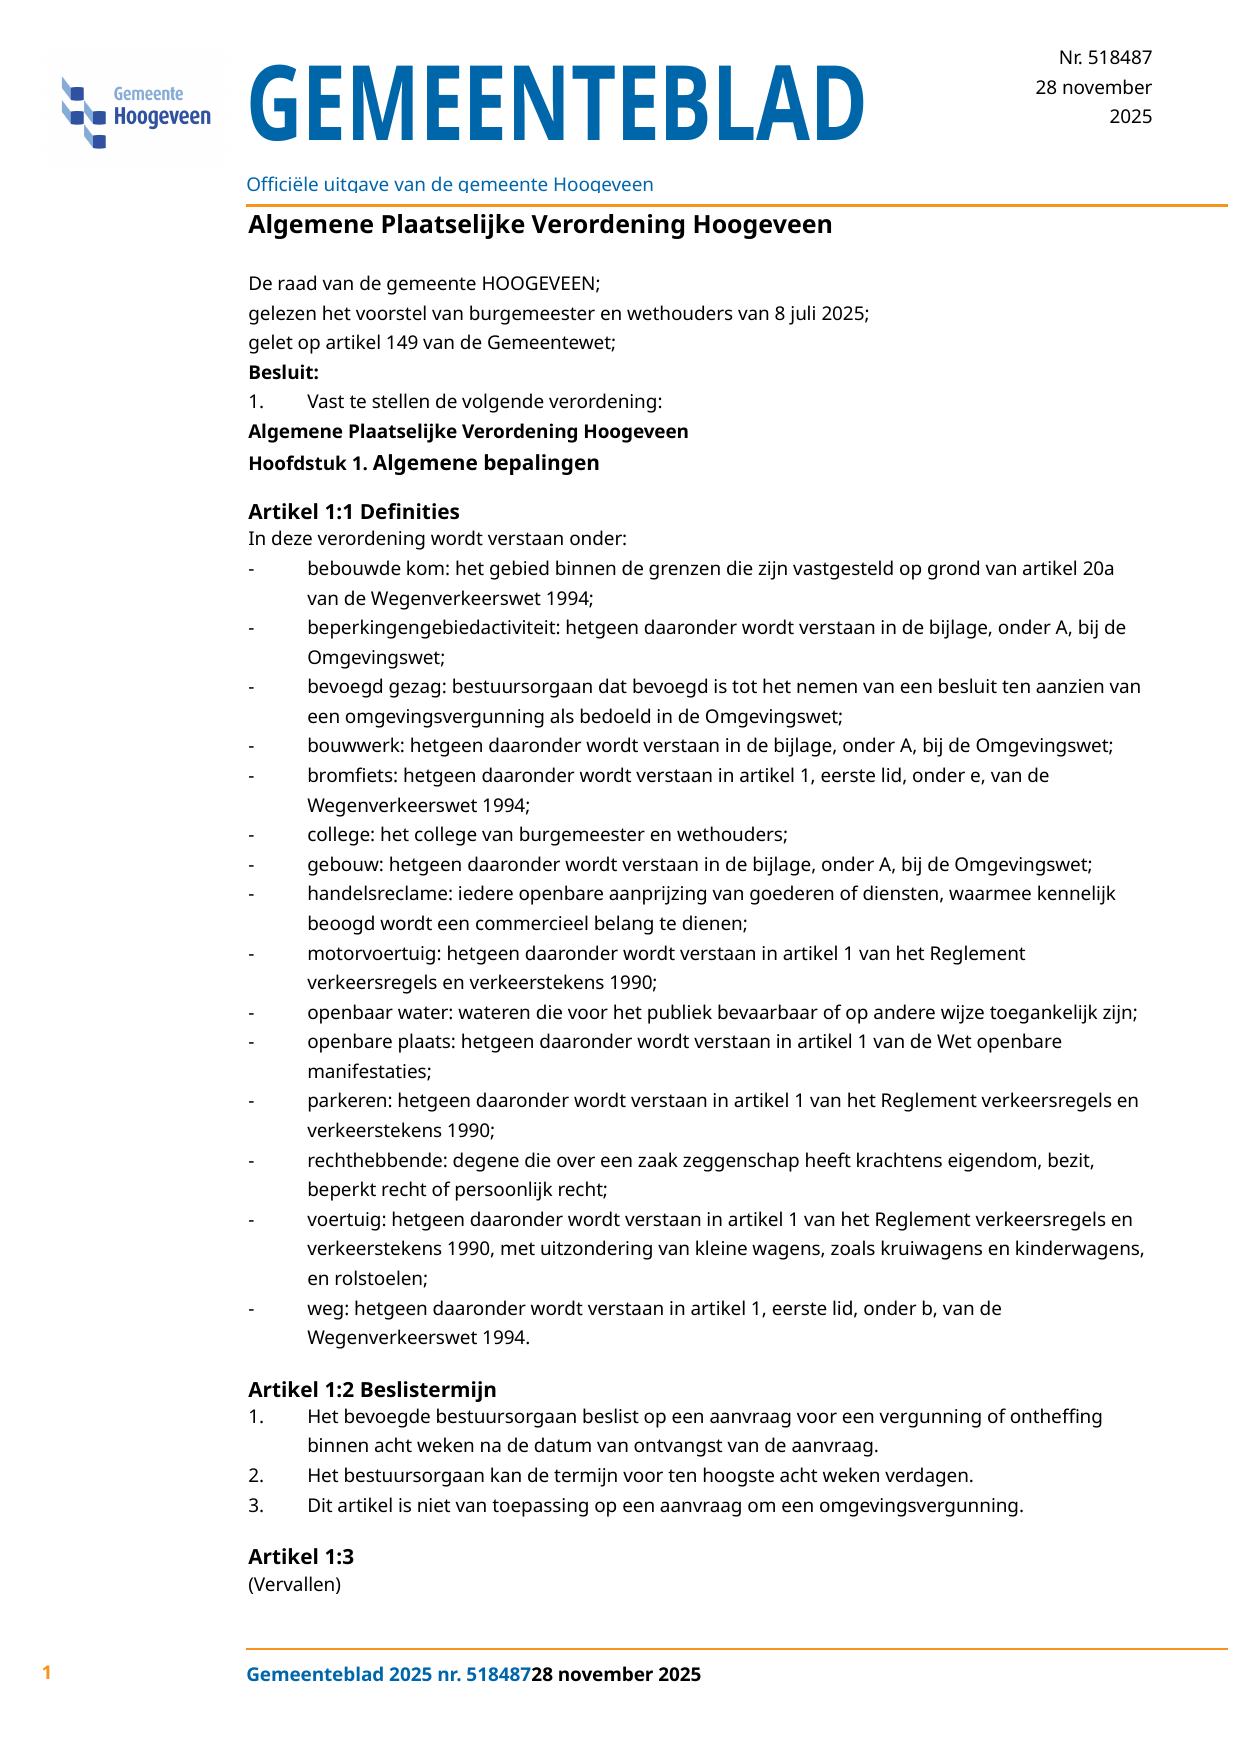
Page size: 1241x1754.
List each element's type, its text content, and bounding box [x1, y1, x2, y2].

text In deze verordening wordt verstaan onder: [248, 526, 1152, 551]
text Algemene Plaatselijke Verordening Hoogeveen [248, 207, 1152, 241]
list Vast te stellen de volgende verordening: [248, 389, 1152, 414]
list bouwwerk: hetgeen daaronder wordt verstaan in de bijlage, onder A, bij de Omgevingswet; [248, 733, 1152, 758]
text gelet op artikel 149 van de Gemeentewet; [248, 329, 1152, 355]
list bromfiets: hetgeen daaronder wordt verstaan in artikel 1, eerste lid, onder e, van de Wegenverkeerswet 1994; [248, 762, 1152, 817]
list bevoegd gezag: bestuursorgaan dat bevoegd is tot het nemen van een besluit ten aanzien van een omgevingsvergunning als bedoeld in de Omgevingswet; [248, 673, 1152, 729]
text Besluit: [248, 359, 1152, 385]
text (Vervallen) [248, 1571, 1152, 1596]
text Hoofdstuk 1. Algemene bepalingen [248, 448, 1152, 476]
list Dit artikel is niet van toepassing op een aanvraag om een omgevingsvergunning. [248, 1492, 1152, 1518]
list motorvoertuig: hetgeen daaronder wordt verstaan in artikel 1 van het Reglement verkeersregels en verkeerstekens 1990; [248, 940, 1152, 995]
list beperkingengebiedactiviteit: hetgeen daaronder wordt verstaan in de bijlage, onder A, bij de Omgevingswet; [248, 614, 1152, 669]
text Algemene Plaatselijke Verordening Hoogeveen [248, 418, 1152, 444]
list handelsreclame: iedere openbare aanprijzing van goederen of diensten, waarmee kennelijk beoogd wordt een commercieel belang te dienen; [248, 881, 1152, 936]
list Het bevoegde bestuursorgaan beslist op een aanvraag voor een vergunning of ontheffing binnen acht weken na de datum van ontvangst van de aanvraag. [248, 1403, 1152, 1458]
text Artikel 1:3 [248, 1542, 1152, 1571]
list weg: hetgeen daaronder wordt verstaan in artikel 1, eerste lid, onder b, van de Wegenverkeerswet 1994. [248, 1295, 1152, 1350]
list voertuig: hetgeen daaronder wordt verstaan in artikel 1 van het Reglement verkeersregels en verkeerstekens 1990, met uitzondering van kleine wagens, zoals kruiwagens en kinderwagens, en rolstoelen; [248, 1206, 1152, 1291]
list openbare plaats: hetgeen daaronder wordt verstaan in artikel 1 van de Wet openbare manifestaties; [248, 1028, 1152, 1084]
text De raad van de gemeente HOOGEVEEN; [248, 270, 1152, 296]
text gelezen het voorstel van burgemeester en wethouders van 8 juli 2025; [248, 300, 1152, 326]
list parkeren: hetgeen daaronder wordt verstaan in artikel 1 van het Reglement verkeersregels en verkeerstekens 1990; [248, 1088, 1152, 1143]
text Artikel 1:2 Beslistermijn [248, 1375, 1152, 1403]
list openbaar water: wateren die voor het publiek bevaarbaar of op andere wijze toegankelijk zijn; [248, 999, 1152, 1024]
list rechthebbende: degene die over een zaak zeggenschap heeft krachtens eigendom, bezit, beperkt recht of persoonlijk recht; [248, 1147, 1152, 1202]
picture [41, 47, 231, 172]
list bebouwde kom: het gebied binnen de grenzen die zijn vastgesteld op grond van artikel 20a van de Wegenverkeerswet 1994; [248, 555, 1152, 610]
text Artikel 1:1 Definities [248, 497, 1152, 526]
list gebouw: hetgeen daaronder wordt verstaan in de bijlage, onder A, bij de Omgevingswet; [248, 851, 1152, 877]
list college: het college van burgemeester en wethouders; [248, 821, 1152, 847]
list Het bestuursorgaan kan de termijn voor ten hoogste acht weken verdagen. [248, 1462, 1152, 1488]
